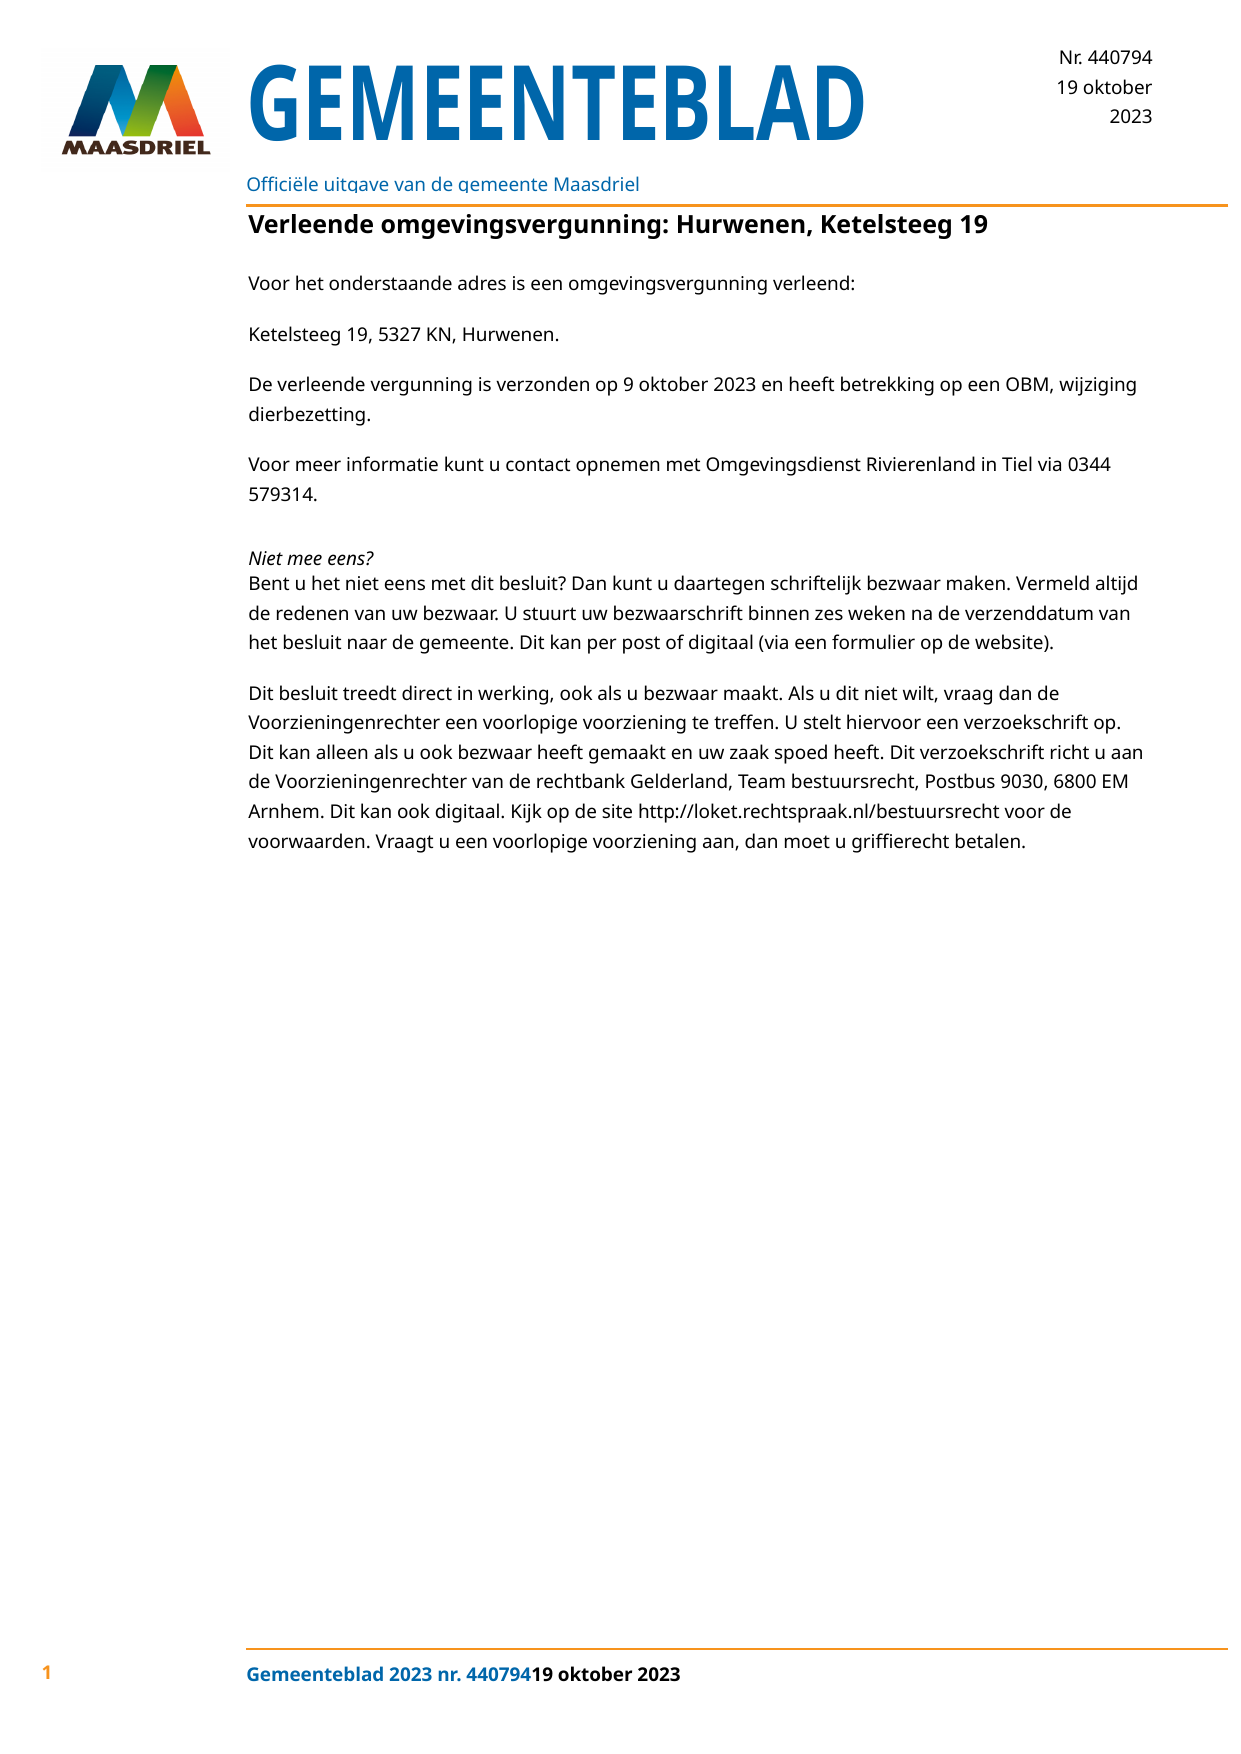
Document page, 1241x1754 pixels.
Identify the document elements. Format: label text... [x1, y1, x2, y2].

text Dit besluit treedt direct in werking, ook als u bezwaar maakt. Als u dit niet wilt, vraag dan de Voorzieningenrechter een voorlopige voorziening te treffen. U stelt hiervoor een verzoekschrift op. Dit kan alleen als u ook bezwaar heeft gemaakt en uw zaak spoed heeft. Dit verzoekschrift richt u aan de Voorzieningenrechter van de rechtbank Gelderland, Team bestuursrecht, Postbus 9030, 6800 EM Arnhem. Dit kan ook digitaal. Kijk op de site http://loket.rechtspraak.nl/bestuursrecht voor de voorwaarden. Vraagt u een voorlopige voorziening aan, dan moet u griffierecht betalen. [248, 680, 1152, 854]
text Verleende omgevingsvergunning: Hurwenen, Ketelsteeg 19 [248, 207, 1152, 241]
text De verleende vergunning is verzonden op 9 oktober 2023 en heeft betrekking op een OBM, wijziging dierbezetting. [248, 371, 1152, 426]
text Bent u het niet eens met dit besluit? Dan kunt u daartegen schriftelijk bezwaar maken. Vermeld altijd de redenen van uw bezwaar. U stuurt uw bezwaarschrift binnen zes weken na de verzenddatum van het besluit naar de gemeente. Dit kan per post of digitaal (via een formulier op de website). [248, 570, 1152, 655]
text Ketelsteeg 19, 5327 KN, Hurwenen. [248, 321, 1152, 346]
picture [41, 47, 231, 172]
text Niet mee eens? [248, 545, 1152, 570]
text Voor meer informatie kunt u contact opnemen met Omgevingsdienst Rivierenland in Tiel via 0344 579314. [248, 451, 1152, 506]
text Voor het onderstaande adres is een omgevingsvergunning verleend: [248, 270, 1152, 296]
